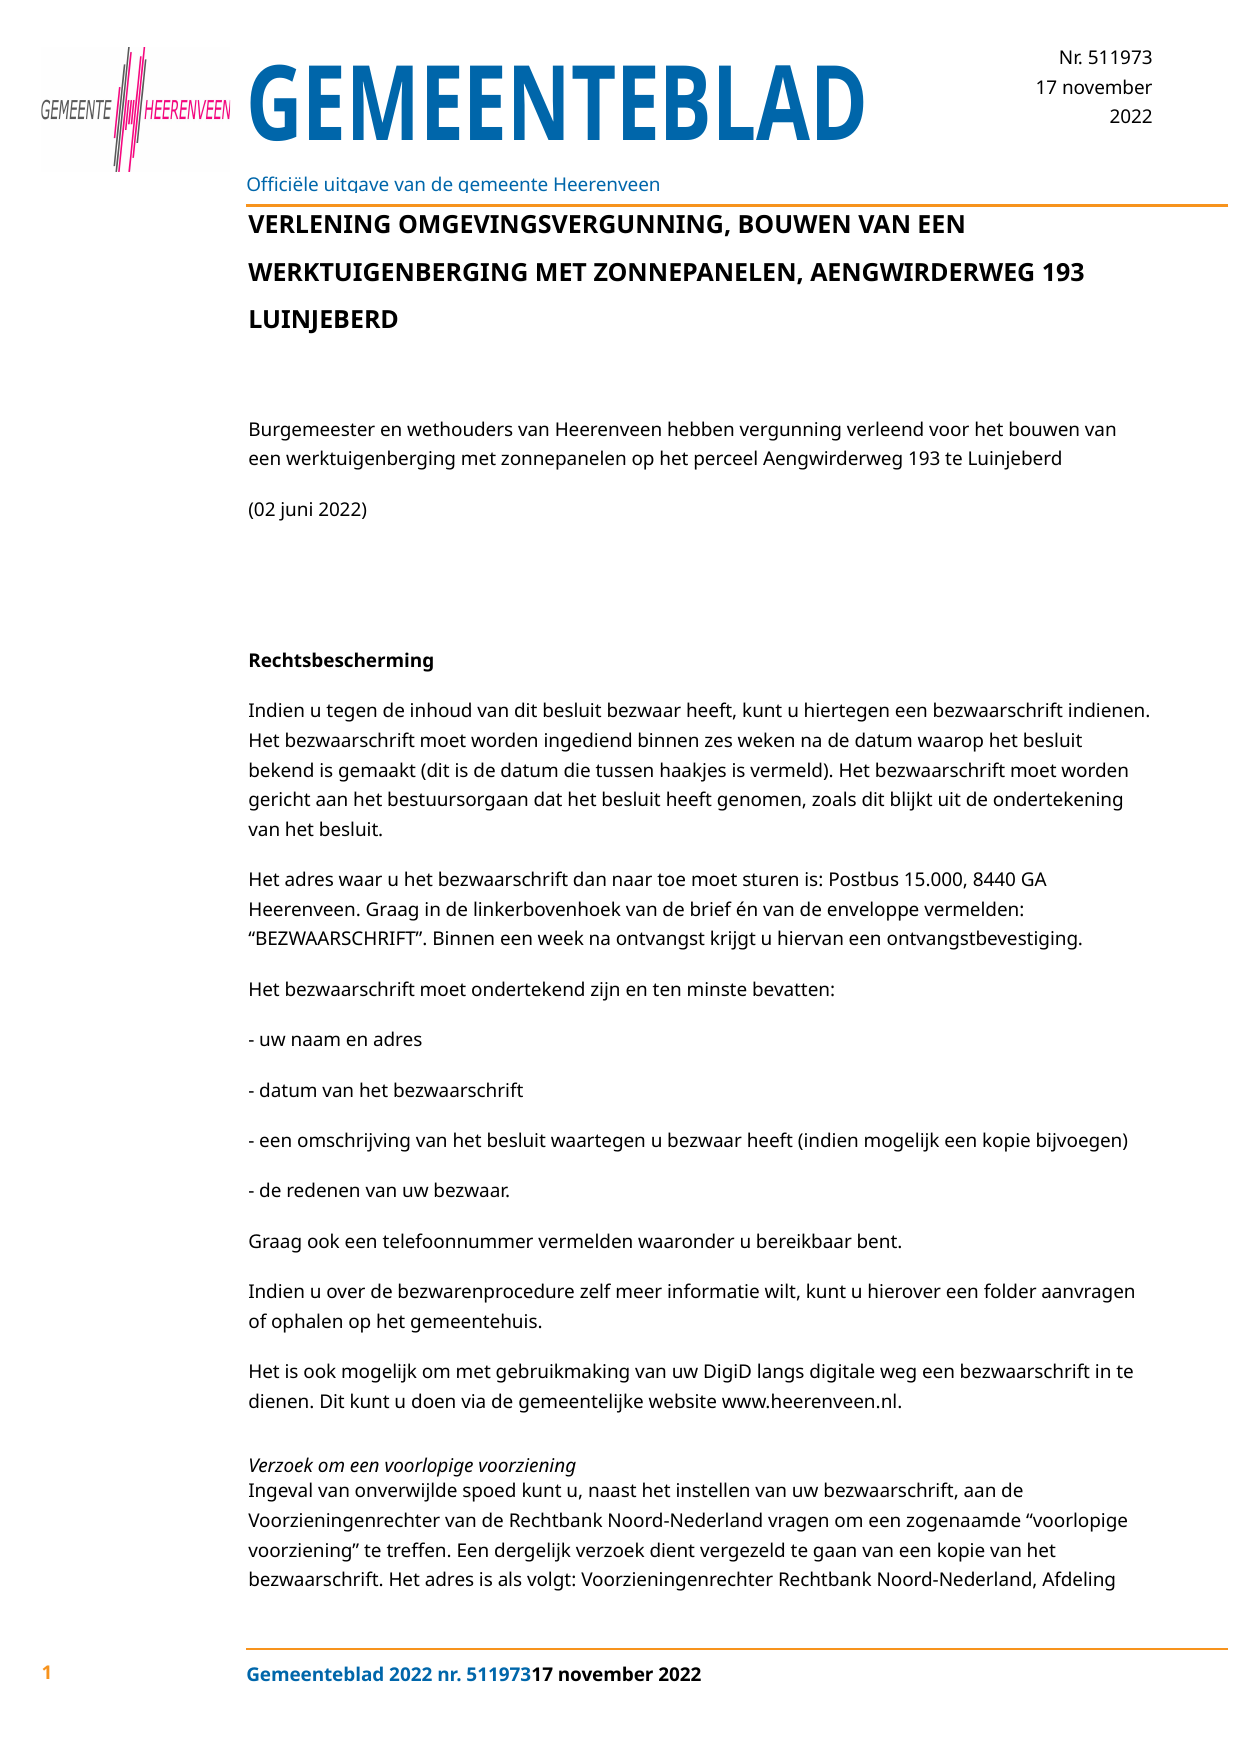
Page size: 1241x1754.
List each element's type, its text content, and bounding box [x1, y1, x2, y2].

text Indien u tegen de inhoud van dit besluit bezwaar heeft, kunt u hiertegen een bezwaarschrift indienen. Het bezwaarschrift moet worden ingediend binnen zes weken na de datum waarop het besluit bekend is gemaakt (dit is de datum die tussen haakjes is vermeld). Het bezwaarschrift moet worden gericht aan het bestuursorgaan dat het besluit heeft genomen, zoals dit blijkt uit de ondertekening van het besluit. [248, 698, 1152, 842]
text (02 juni 2022) [248, 496, 1152, 522]
text Ingeval van onverwijlde spoed kunt u, naast het instellen van uw bezwaarschrift, aan de Voorzieningenrechter van de Rechtbank Noord-Nederland vragen om een zogenaamde “voorlopige voorziening” te treffen. Een dergelijk verzoek dient vergezeld te gaan van een kopie van het bezwaarschrift. Het adres is als volgt: Voorzieningenrechter Rechtbank Noord-Nederland, Afdeling [248, 1478, 1152, 1592]
text Het adres waar u het bezwaarschrift dan naar toe moet sturen is: Postbus 15.000, 8440 GA Heerenveen. Graag in de linkerbovenhoek van de brief én van de enveloppe vermelden: “BEZWAARSCHRIFT”. Binnen een week na ontvangst krijgt u hiervan een ontvangstbevestiging. [248, 866, 1152, 951]
text - een omschrijving van het besluit waartegen u bezwaar heeft (indien mogelijk een kopie bijvoegen) [248, 1127, 1152, 1153]
text Burgemeester en wethouders van Heerenveen hebben vergunning verleend voor het bouwen van een werktuigenberging met zonnepanelen op het perceel Aengwirderweg 193 te Luinjeberd [248, 416, 1152, 471]
text - datum van het bezwaarschrift [248, 1077, 1152, 1102]
picture [41, 47, 231, 172]
text - de redenen van uw bezwaar. [248, 1178, 1152, 1203]
text Het bezwaarschrift moet ondertekend zijn en ten minste bevatten: [248, 976, 1152, 1002]
text Rechtsbescherming [248, 647, 1152, 673]
text VERLENING OMGEVINGSVERGUNNING, BOUWEN VAN EEN WERKTUIGENBERGING MET ZONNEPANELEN, AENGWIRDERWEG 193 LUINJEBERD [248, 207, 1152, 336]
text - uw naam en adres [248, 1026, 1152, 1052]
text Indien u over de bezwarenprocedure zelf meer informatie wilt, kunt u hierover een folder aanvragen of ophalen op het gemeentehuis. [248, 1278, 1152, 1334]
text Graag ook een telefoonnummer vermelden waaronder u bereikbaar bent. [248, 1228, 1152, 1254]
text Het is ook mogelijk om met gebruikmaking van uw DigiD langs digitale weg een bezwaarschrift in te dienen. Dit kunt u doen via de gemeentelijke website www.heerenveen.nl. [248, 1358, 1152, 1414]
text Verzoek om een voorlopige voorziening [248, 1452, 1152, 1478]
